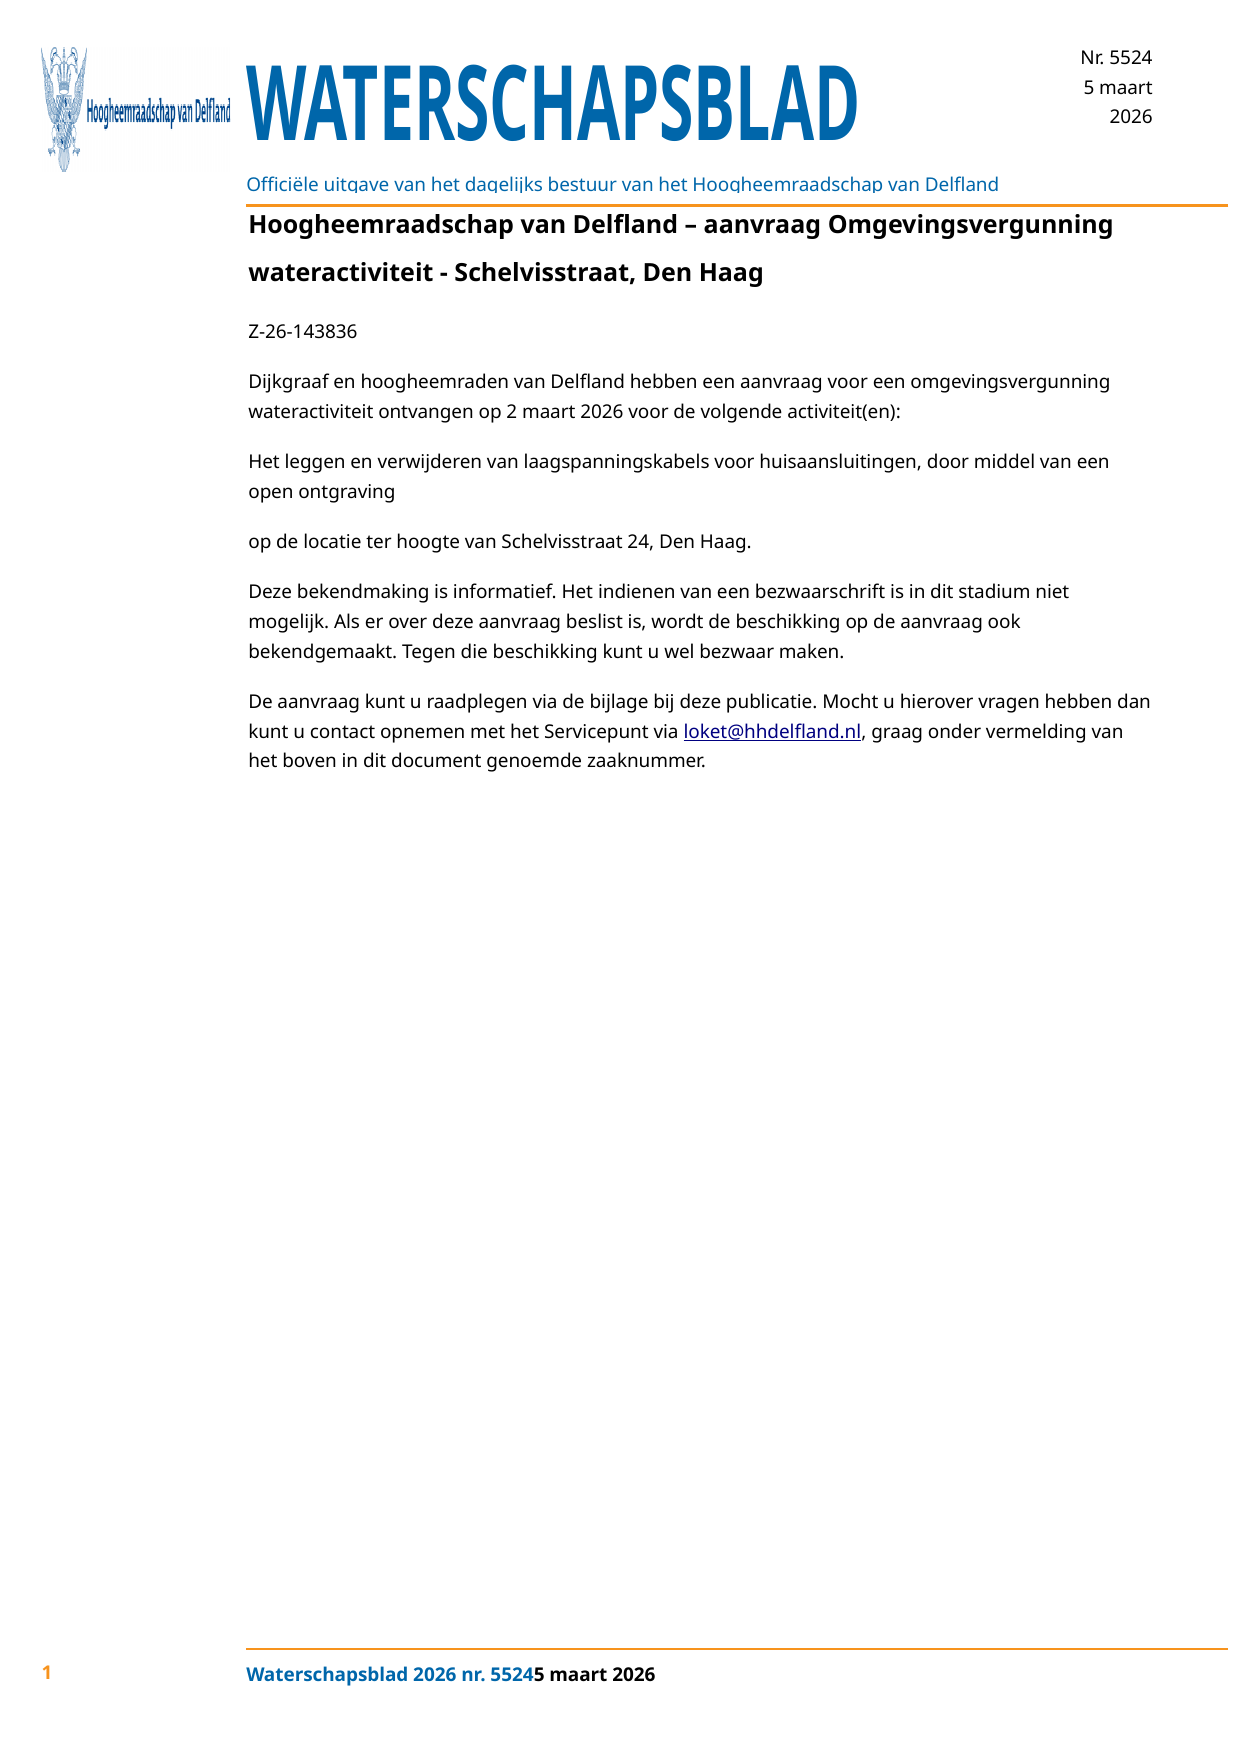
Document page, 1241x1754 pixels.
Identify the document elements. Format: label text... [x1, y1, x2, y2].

text De aanvraag kunt u raadplegen via de bijlage bij deze publicatie. Mocht u hierover vragen hebben dan kunt u contact opnemen met het Servicepunt via loket@hhdelfland.nl, graag onder vermelding van het boven in dit document genoemde zaaknummer. [248, 688, 1152, 773]
text Dijkgraaf en hoogheemraden van Delfland hebben een aanvraag voor een omgevingsvergunning wateractiviteit ontvangen op 2 maart 2026 voor de volgende activiteit(en): [248, 368, 1152, 424]
picture [41, 47, 231, 172]
text Het leggen en verwijderen van laagspanningskabels voor huisaansluitingen, door middel van een open ontgraving [248, 448, 1152, 504]
text Deze bekendmaking is informatief. Het indienen van een bezwaarschrift is in dit stadium niet mogelijk. Als er over deze aanvraag beslist is, wordt de beschikking op de aanvraag ook bekendgemaakt. Tegen die beschikking kunt u wel bezwaar maken. [248, 579, 1152, 664]
text op de locatie ter hoogte van Schelvisstraat 24, Den Haag. [248, 528, 1152, 554]
text Z-26-143836 [248, 318, 1152, 344]
text Hoogheemraadschap van Delfland – aanvraag Omgevingsvergunning wateractiviteit - Schelvisstraat, Den Haag [248, 207, 1152, 288]
